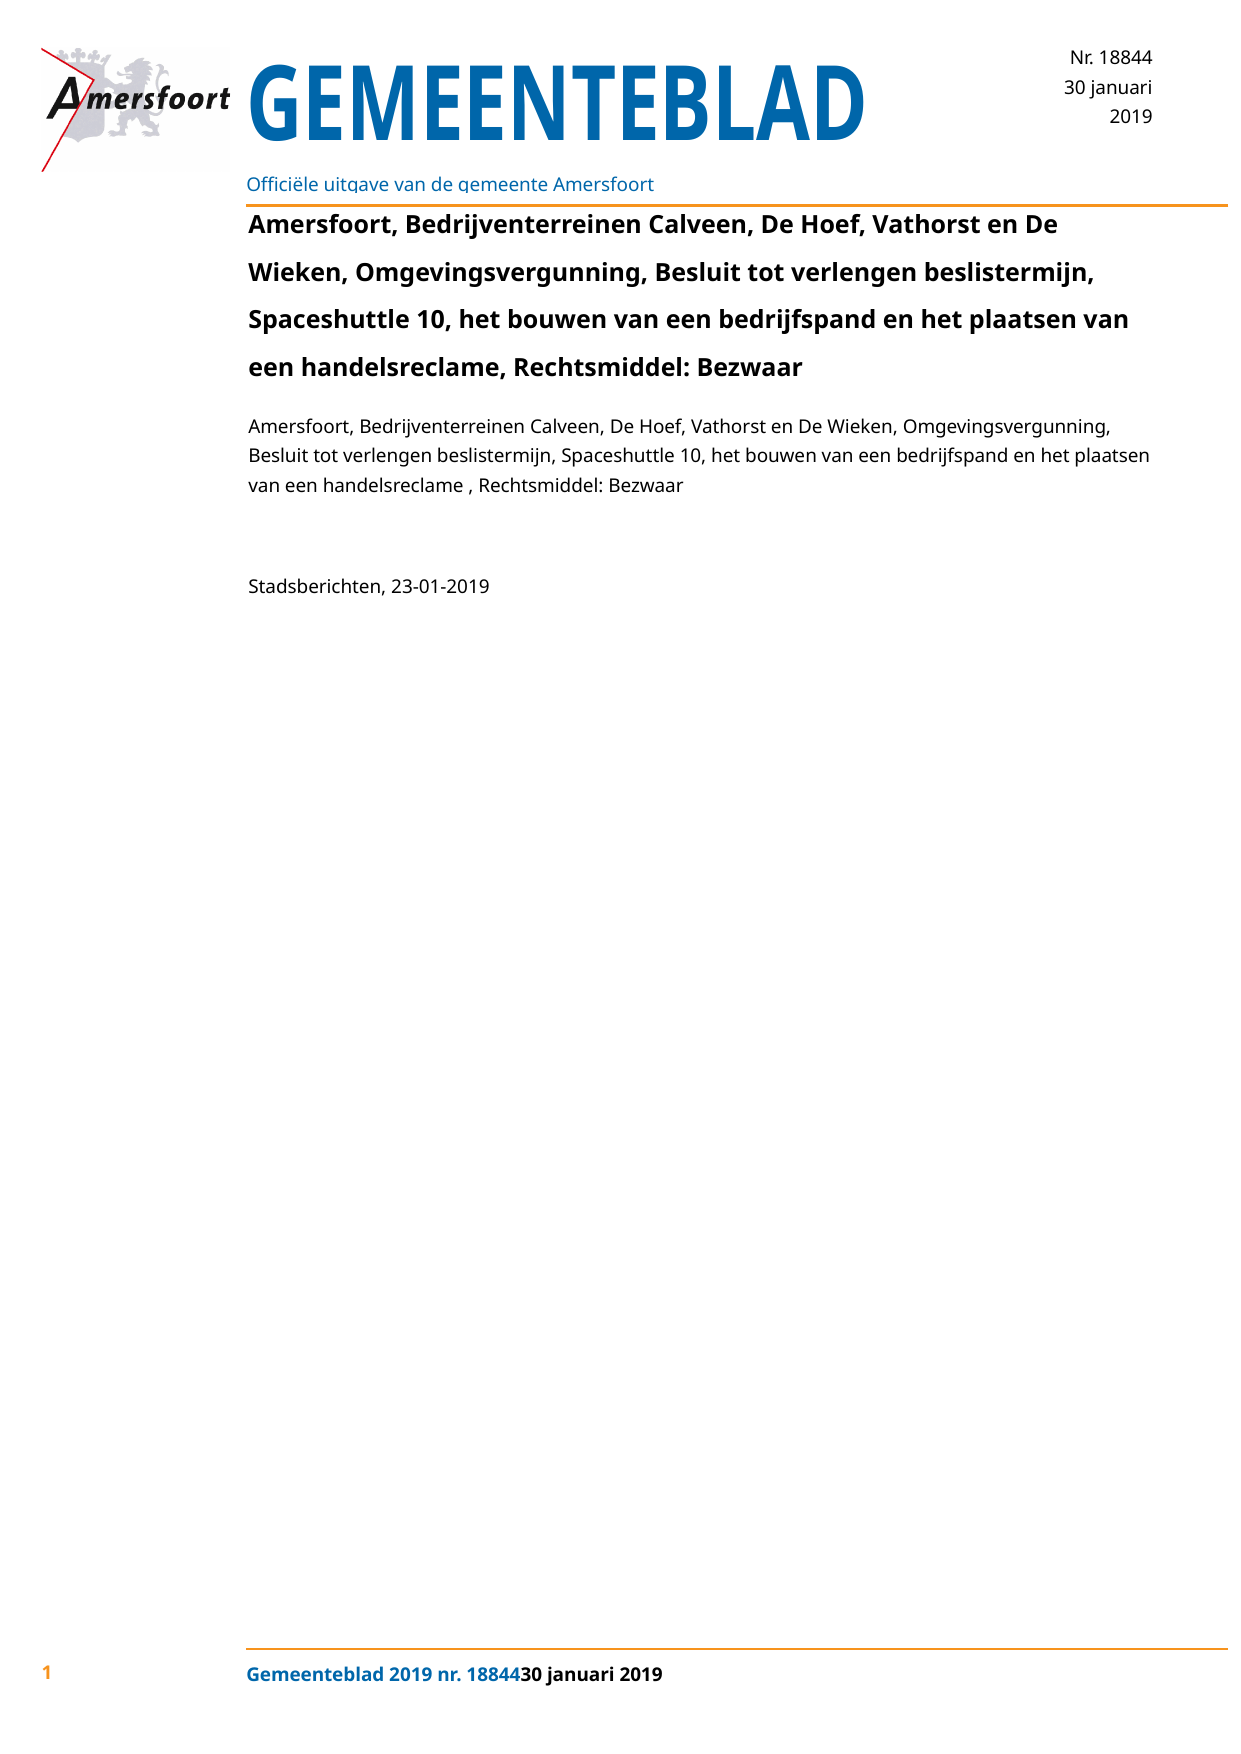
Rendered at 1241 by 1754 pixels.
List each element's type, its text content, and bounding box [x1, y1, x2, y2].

text Amersfoort, Bedrijventerreinen Calveen, De Hoef, Vathorst en De Wieken, Omgevingsvergunning, Besluit tot verlengen beslistermijn, Spaceshuttle 10, het bouwen van een bedrijfspand en het plaatsen van een handelsreclame, Rechtsmiddel: Bezwaar [248, 207, 1152, 384]
text Stadsberichten, 23-01-2019 [248, 573, 1152, 599]
picture [41, 47, 231, 172]
text Amersfoort, Bedrijventerreinen Calveen, De Hoef, Vathorst en De Wieken, Omgevingsvergunning, Besluit tot verlengen beslistermijn, Spaceshuttle 10, het bouwen van een bedrijfspand en het plaatsen van een handelsreclame , Rechtsmiddel: Bezwaar [248, 413, 1152, 498]
